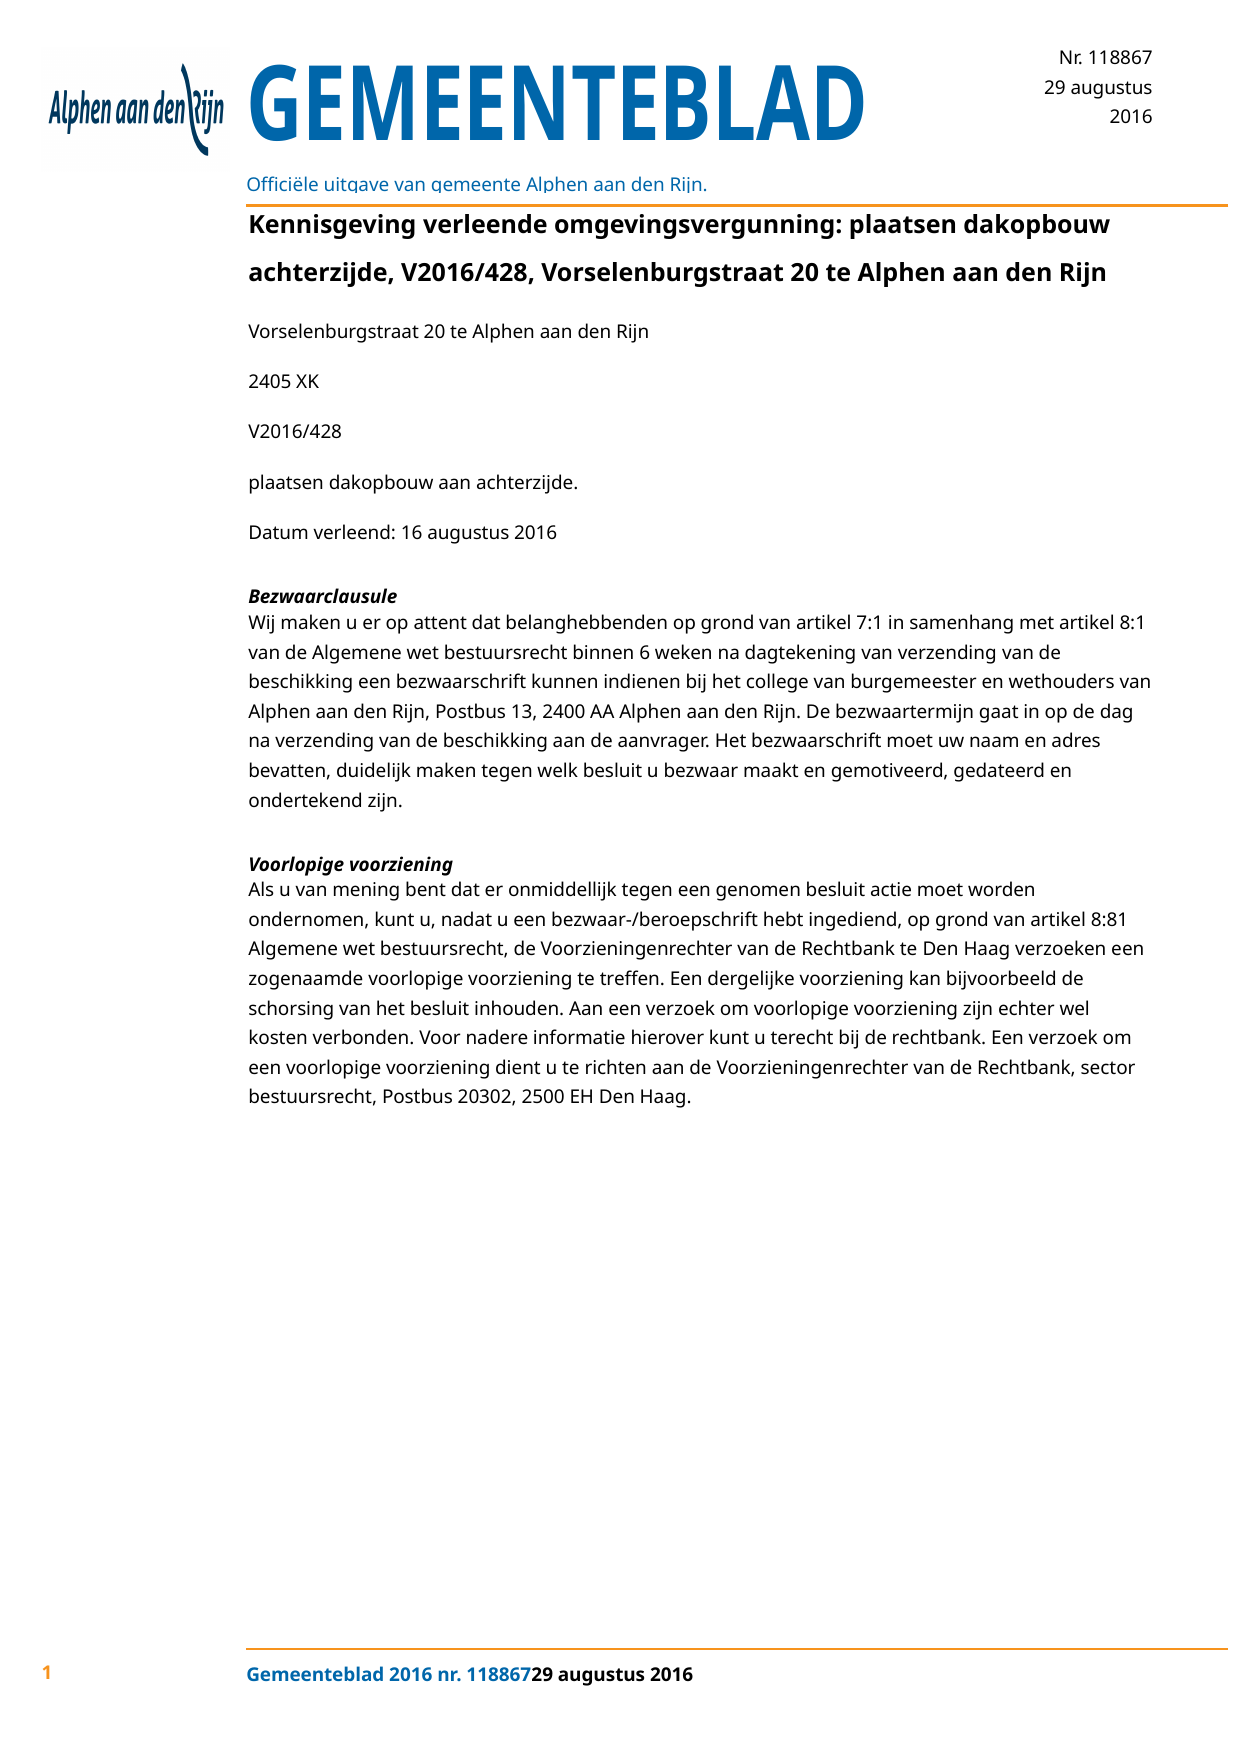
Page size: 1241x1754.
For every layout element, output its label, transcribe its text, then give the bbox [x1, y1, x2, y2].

text Datum verleend: 16 augustus 2016 [248, 519, 1152, 545]
text Kennisgeving verleende omgevingsvergunning: plaatsen dakopbouw achterzijde, V2016/428, Vorselenburgstraat 20 te Alphen aan den Rijn [248, 207, 1152, 288]
text Voorlopige voorziening [248, 851, 1152, 876]
text V2016/428 [248, 419, 1152, 444]
text 2405 XK [248, 368, 1152, 394]
picture [41, 47, 231, 172]
text plaatsen dakopbouw aan achterzijde. [248, 469, 1152, 495]
text Vorselenburgstraat 20 te Alphen aan den Rijn [248, 318, 1152, 344]
text Als u van mening bent dat er onmiddellijk tegen een genomen besluit actie moet worden ondernomen, kunt u, nadat u een bezwaar-/beroepschrift hebt ingediend, op grond van artikel 8:81 Algemene wet bestuursrecht, de Voorzieningenrechter van de Rechtbank te Den Haag verzoeken een zogenaamde voorlopige voorziening te treffen. Een dergelijke voorziening kan bijvoorbeeld de schorsing van het besluit inhouden. Aan een verzoek om voorlopige voorziening zijn echter wel kosten verbonden. Voor nadere informatie hierover kunt u terecht bij de rechtbank. Een verzoek om een voorlopige voorziening dient u te richten aan de Voorzieningenrechter van de Rechtbank, sector bestuursrecht, Postbus 20302, 2500 EH Den Haag. [248, 876, 1152, 1109]
text Bezwaarclausule [248, 583, 1152, 609]
text Wij maken u er op attent dat belanghebbenden op grond van artikel 7:1 in samenhang met artikel 8:1 van de Algemene wet bestuursrecht binnen 6 weken na dagtekening van verzending van de beschikking een bezwaarschrift kunnen indienen bij het college van burgemeester en wethouders van Alphen aan den Rijn, Postbus 13, 2400 AA Alphen aan den Rijn. De bezwaartermijn gaat in op de dag na verzending van de beschikking aan de aanvrager. Het bezwaarschrift moet uw naam en adres bevatten, duidelijk maken tegen welk besluit u bezwaar maakt en gemotiveerd, gedateerd en ondertekend zijn. [248, 609, 1152, 812]
